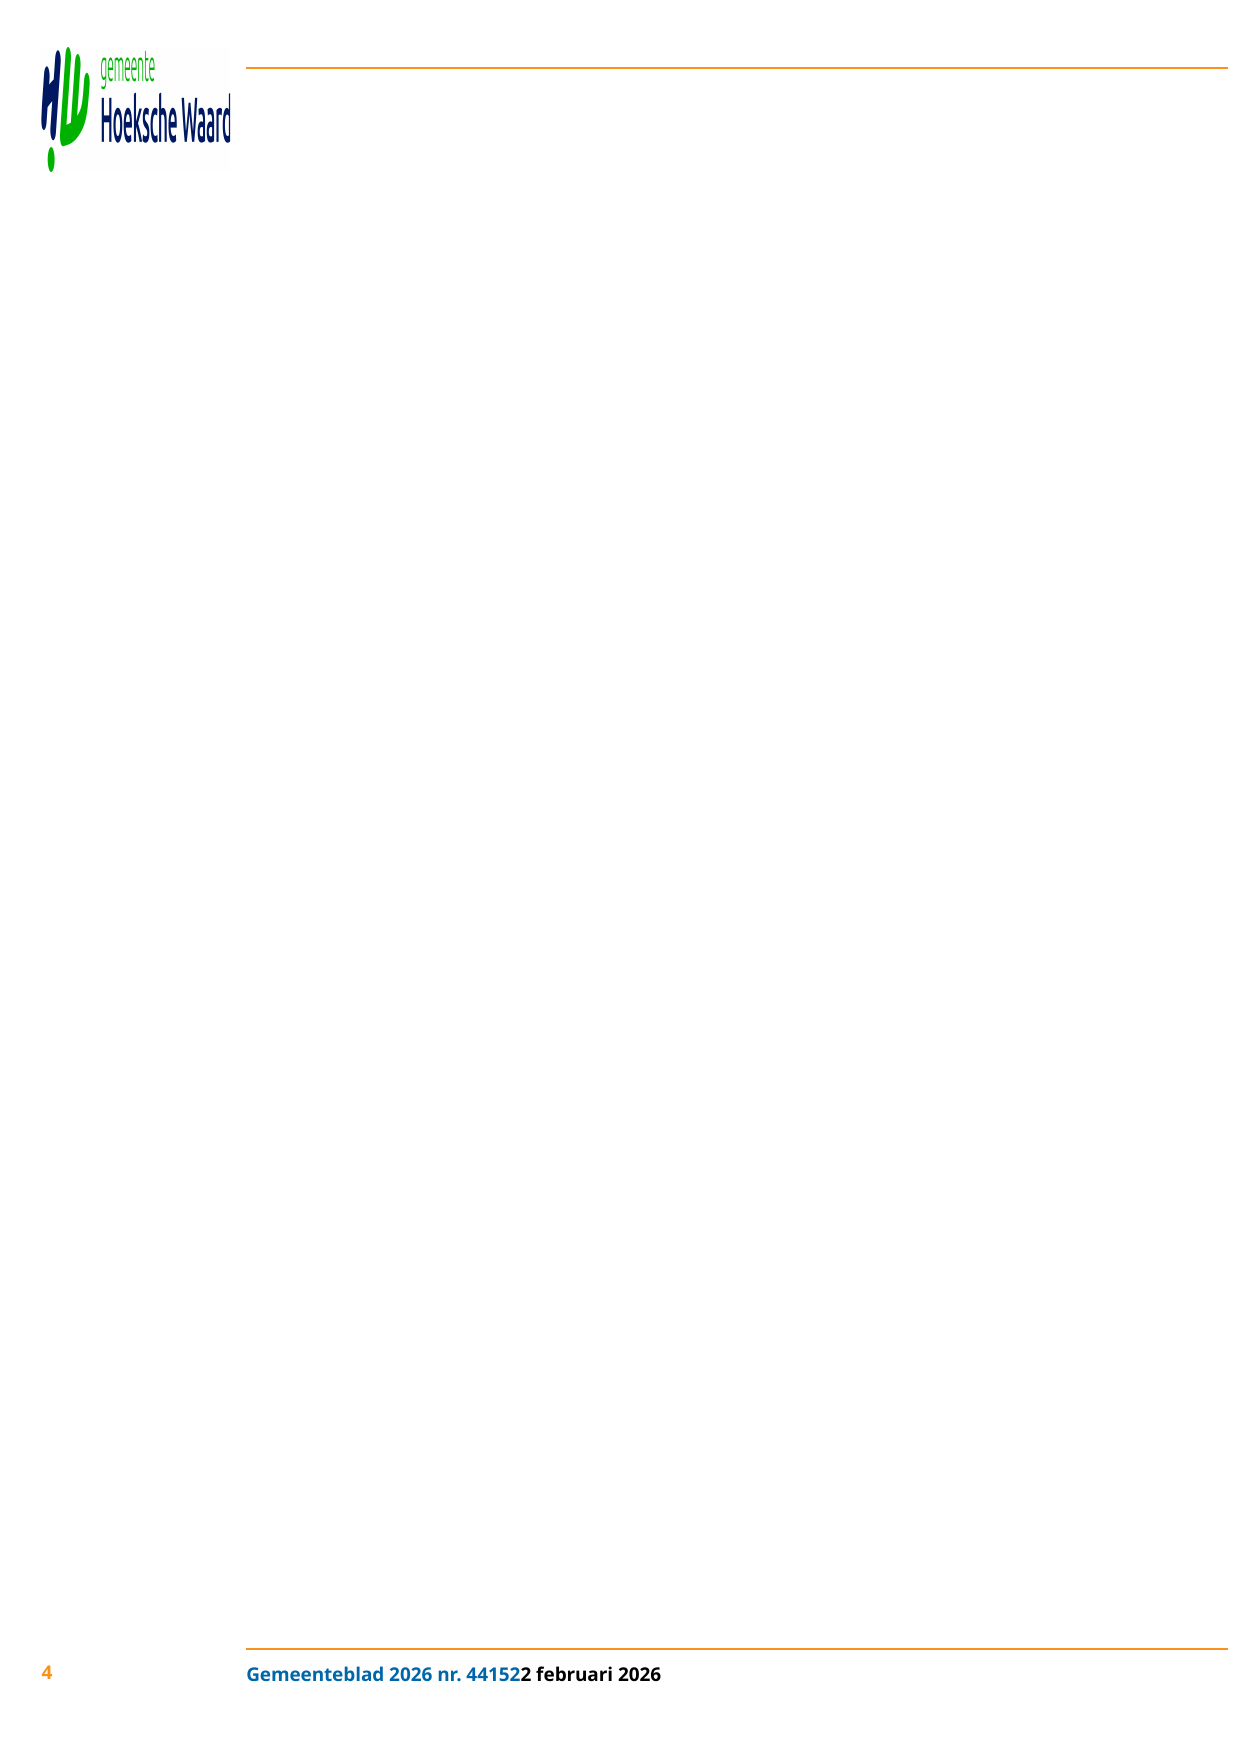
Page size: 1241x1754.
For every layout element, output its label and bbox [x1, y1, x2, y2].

picture [41, 47, 231, 172]
